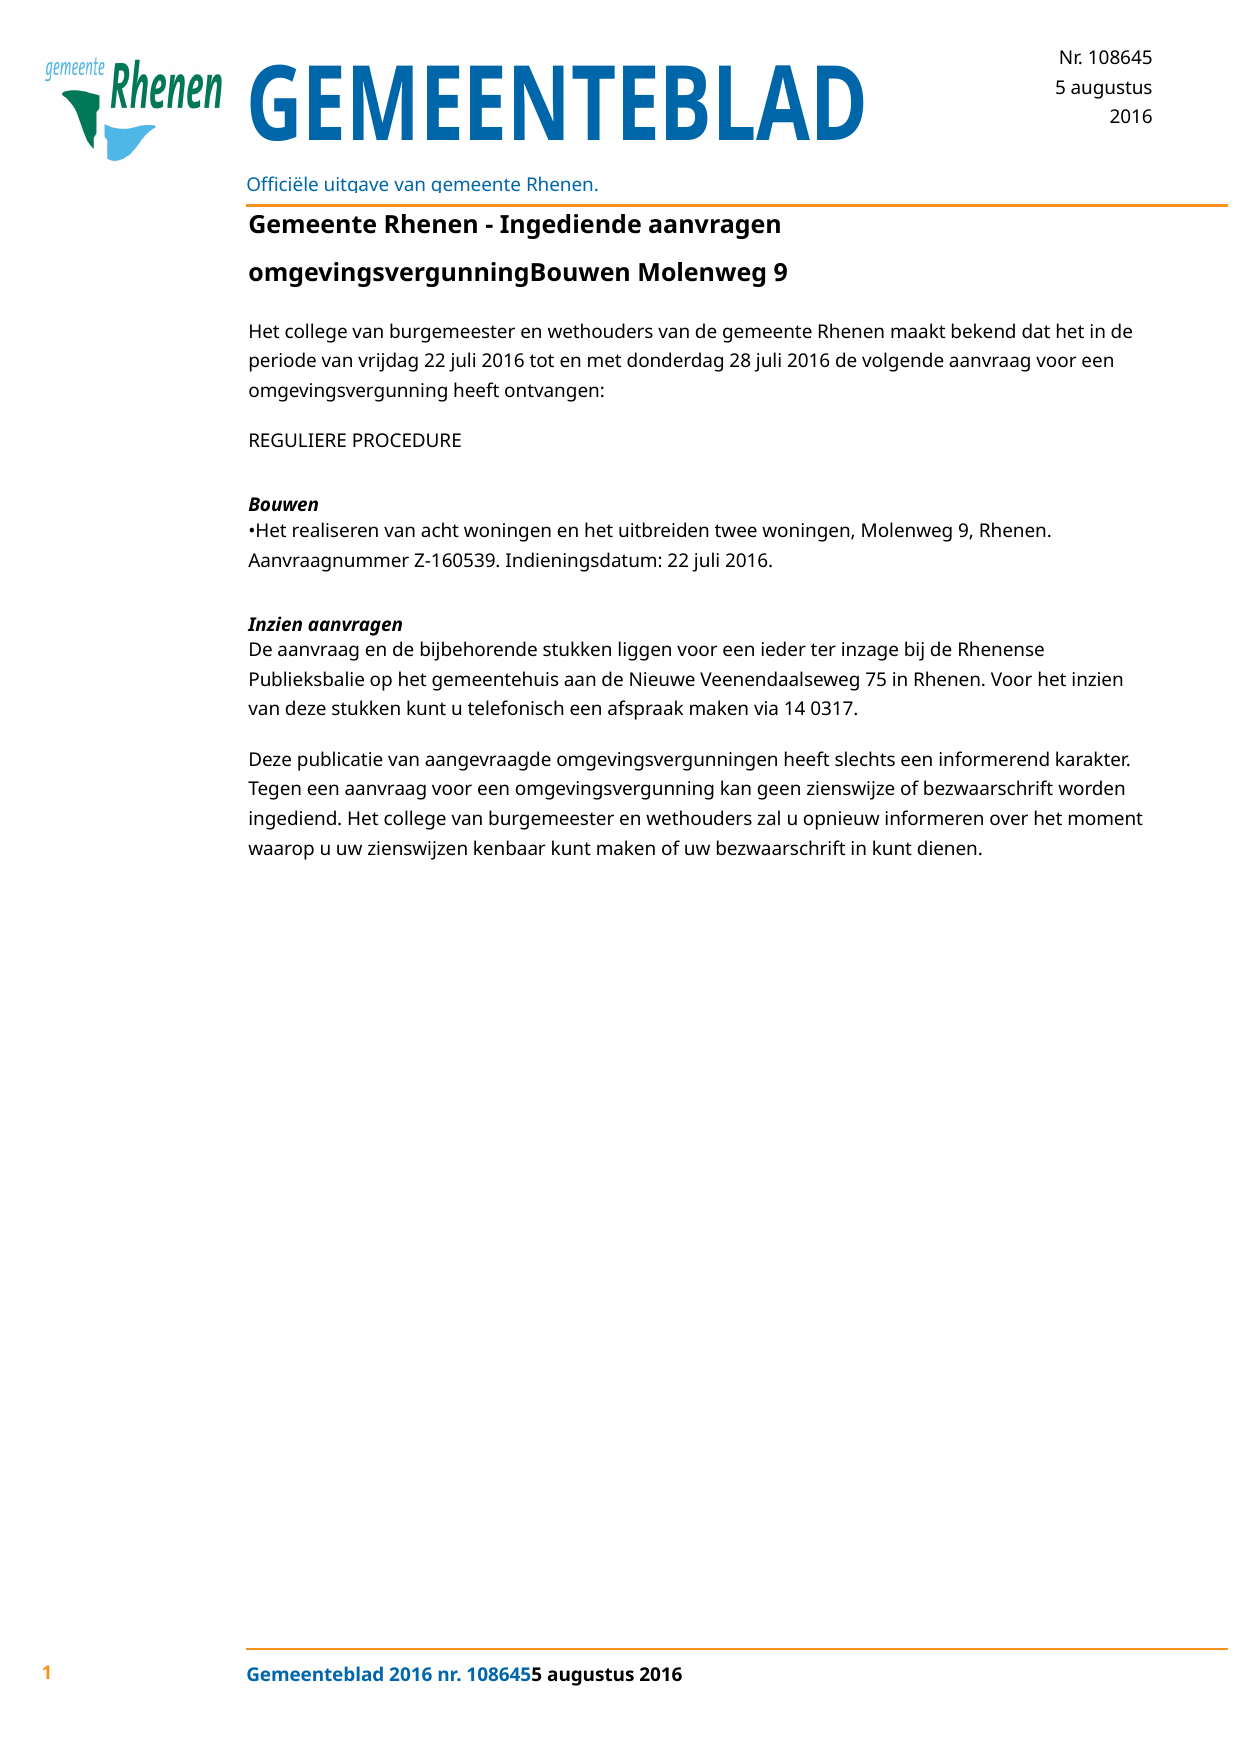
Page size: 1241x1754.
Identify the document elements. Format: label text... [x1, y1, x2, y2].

text REGULIERE PROCEDURE [248, 427, 1152, 453]
text Deze publicatie van aangevraagde omgevingsvergunningen heeft slechts een informerend karakter. Tegen een aanvraag voor een omgevingsvergunning kan geen zienswijze of bezwaarschrift worden ingediend. Het college van burgemeester en wethouders zal u opnieuw informeren over het moment waarop u uw zienswijzen kenbaar kunt maken of uw bezwaarschrift in kunt dienen. [248, 746, 1152, 861]
text Inzien aanvragen [248, 611, 1152, 636]
text De aanvraag en de bijbehorende stukken liggen voor een ieder ter inzage bij de Rhenense Publieksbalie op het gemeentehuis aan de Nieuwe Veenendaalseweg 75 in Rhenen. Voor het inzien van deze stukken kunt u telefonisch een afspraak maken via 14 0317. [248, 636, 1152, 721]
text Het college van burgemeester en wethouders van de gemeente Rhenen maakt bekend dat het in de periode van vrijdag 22 juli 2016 tot en met donderdag 28 juli 2016 de volgende aanvraag voor een omgevingsvergunning heeft ontvangen: [248, 318, 1152, 403]
text •Het realiseren van acht woningen en het uitbreiden twee woningen, Molenweg 9, Rhenen. Aanvraagnummer Z-160539. Indieningsdatum: 22 juli 2016. [248, 517, 1152, 572]
picture [41, 47, 231, 172]
text Gemeente Rhenen - Ingediende aanvragen omgevingsvergunningBouwen Molenweg 9 [248, 207, 1152, 288]
text Bouwen [248, 491, 1152, 517]
